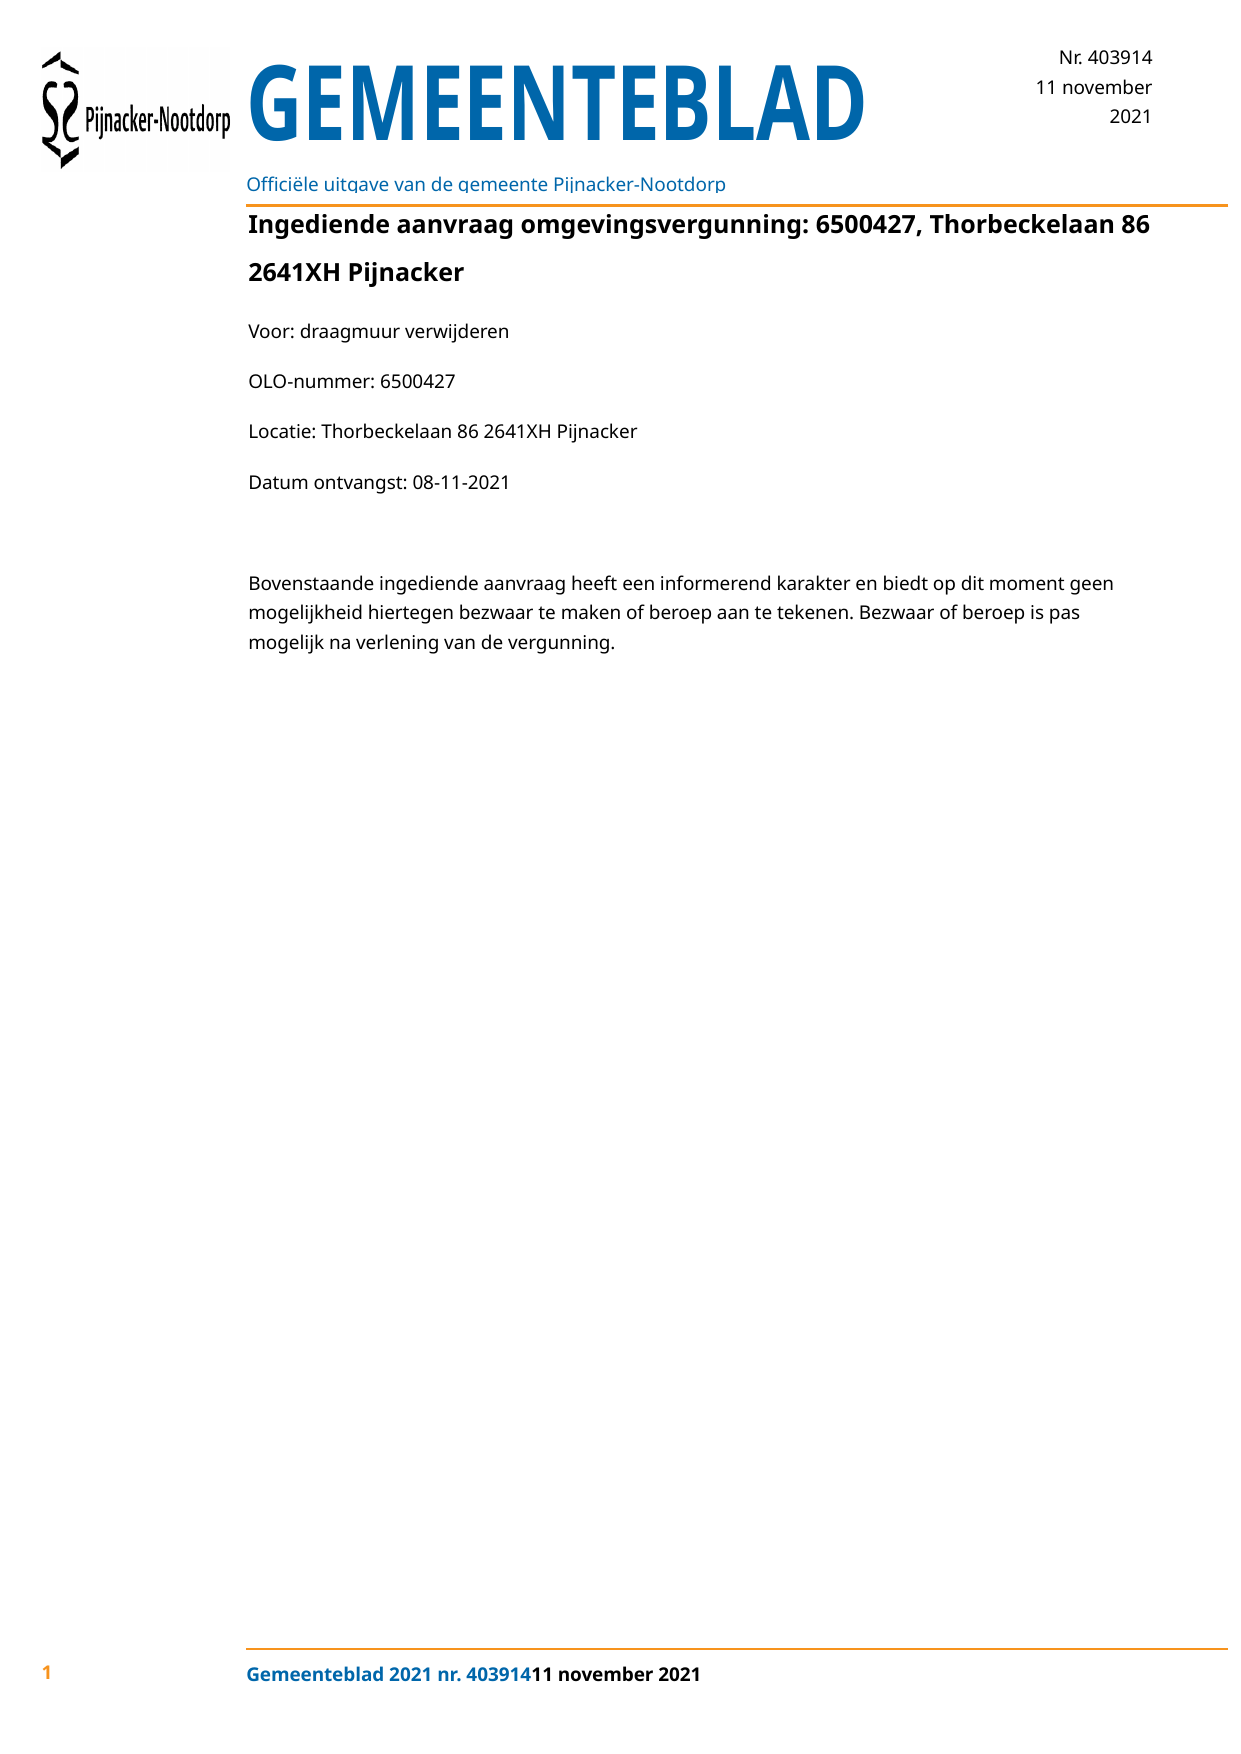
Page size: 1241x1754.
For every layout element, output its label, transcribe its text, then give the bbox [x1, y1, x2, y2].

text Voor: draagmuur verwijderen [248, 318, 1152, 344]
text Ingediende aanvraag omgevingsvergunning: 6500427, Thorbeckelaan 86 2641XH Pijnacker [248, 207, 1152, 288]
text OLO-nummer: 6500427 [248, 368, 1152, 394]
text Datum ontvangst: 08-11-2021 [248, 469, 1152, 495]
picture [41, 47, 231, 172]
text Locatie: Thorbeckelaan 86 2641XH Pijnacker [248, 419, 1152, 444]
text Bovenstaande ingediende aanvraag heeft een informerend karakter en biedt op dit moment geen mogelijkheid hiertegen bezwaar te maken of beroep aan te tekenen. Bezwaar of beroep is pas mogelijk na verlening van de vergunning. [248, 570, 1152, 655]
